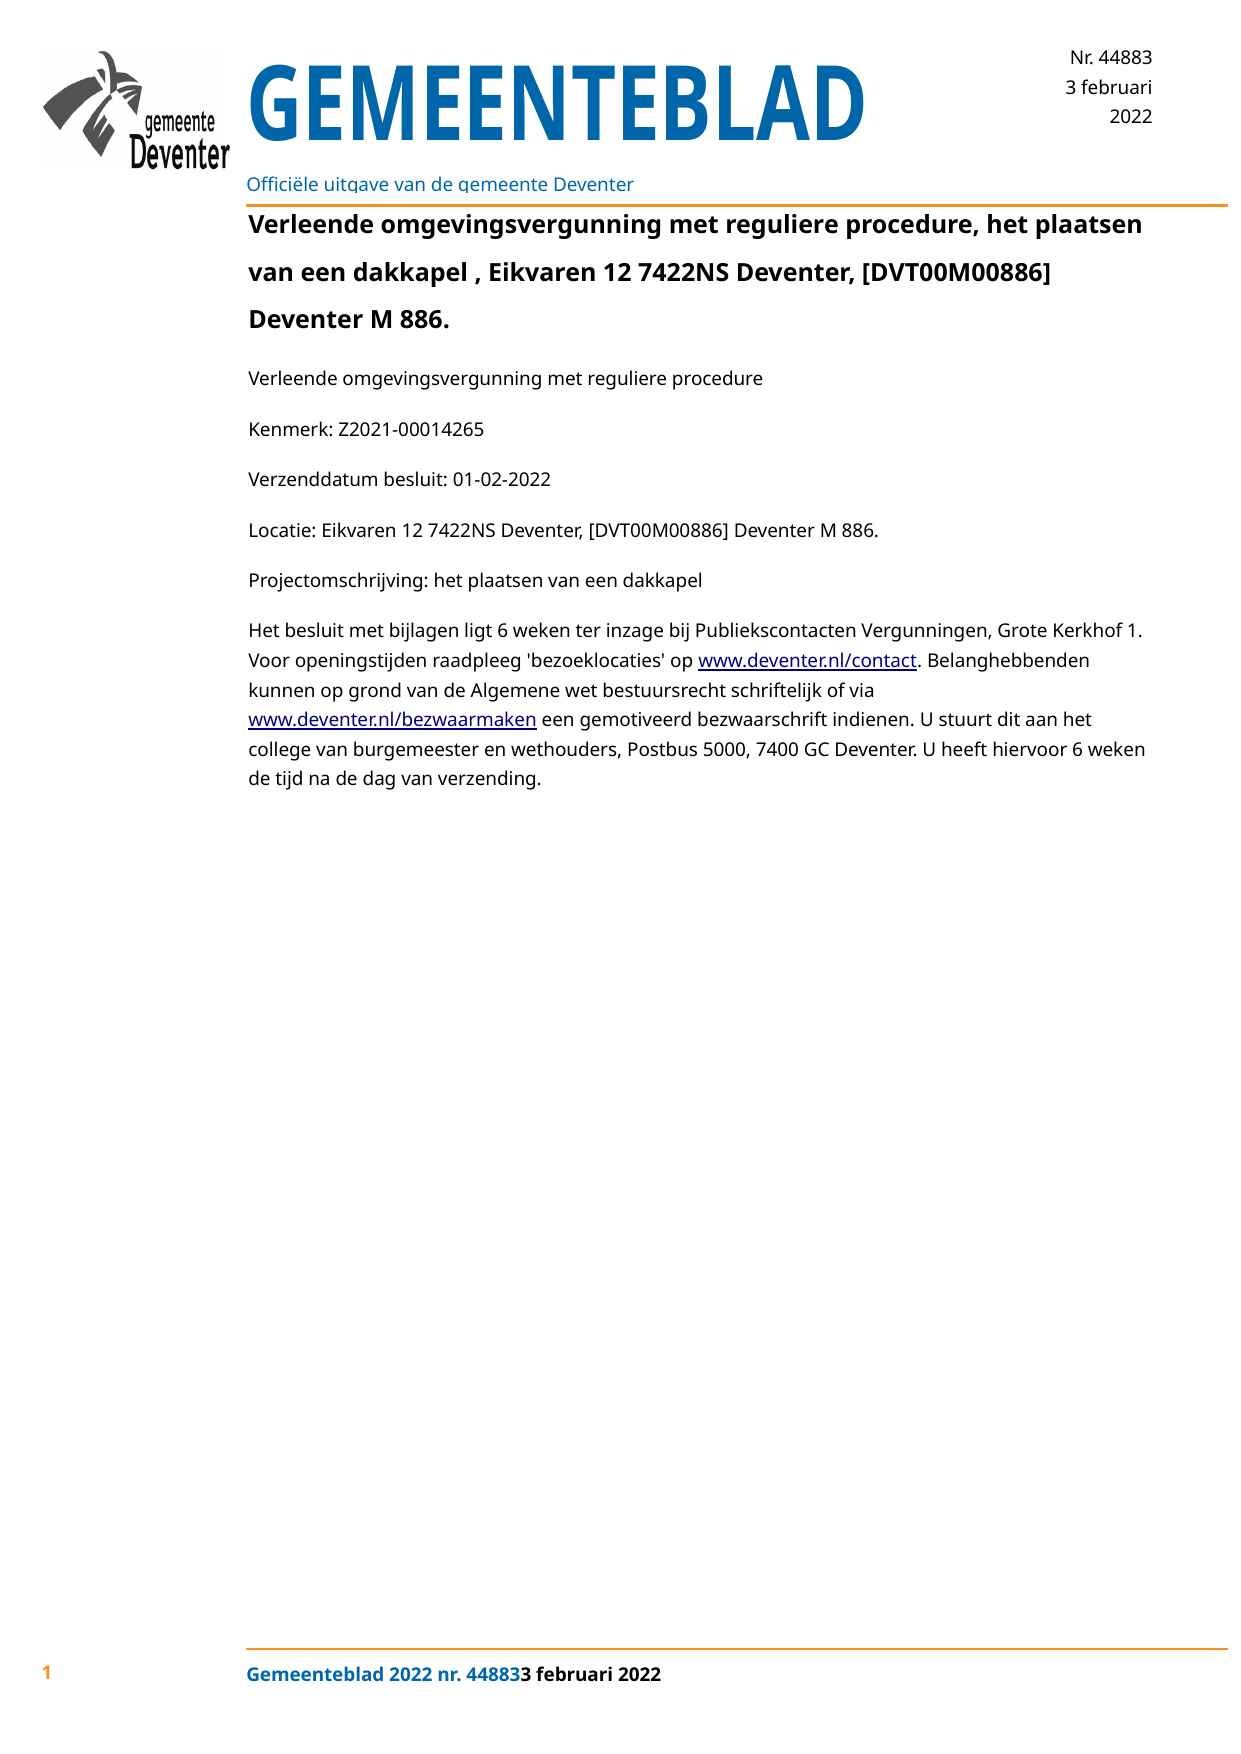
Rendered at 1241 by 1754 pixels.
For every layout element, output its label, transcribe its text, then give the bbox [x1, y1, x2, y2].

text Verleende omgevingsvergunning met reguliere procedure [248, 366, 1152, 391]
text Projectomschrijving: het plaatsen van een dakkapel [248, 567, 1152, 593]
text Verzenddatum besluit: 01-02-2022 [248, 466, 1152, 492]
text Verleende omgevingsvergunning met reguliere procedure, het plaatsen van een dakkapel , Eikvaren 12 7422NS Deventer, [DVT00M00886] Deventer M 886. [248, 207, 1152, 336]
text Het besluit met bijlagen ligt 6 weken ter inzage bij Publiekscontacten Vergunningen, Grote Kerkhof 1. Voor openingstijden raadpleeg 'bezoeklocaties' op www.deventer.nl/contact. Belanghebbenden kunnen op grond van de Algemene wet bestuursrecht schriftelijk of via www.deventer.nl/bezwaarmaken een gemotiveerd bezwaarschrift indienen. U stuurt dit aan het college van burgemeester en wethouders, Postbus 5000, 7400 GC Deventer. U heeft hiervoor 6 weken de tijd na de dag van verzending. [248, 618, 1152, 791]
text Kenmerk: Z2021-00014265 [248, 416, 1152, 442]
text Locatie: Eikvaren 12 7422NS Deventer, [DVT00M00886] Deventer M 886. [248, 517, 1152, 542]
picture [41, 47, 231, 172]
